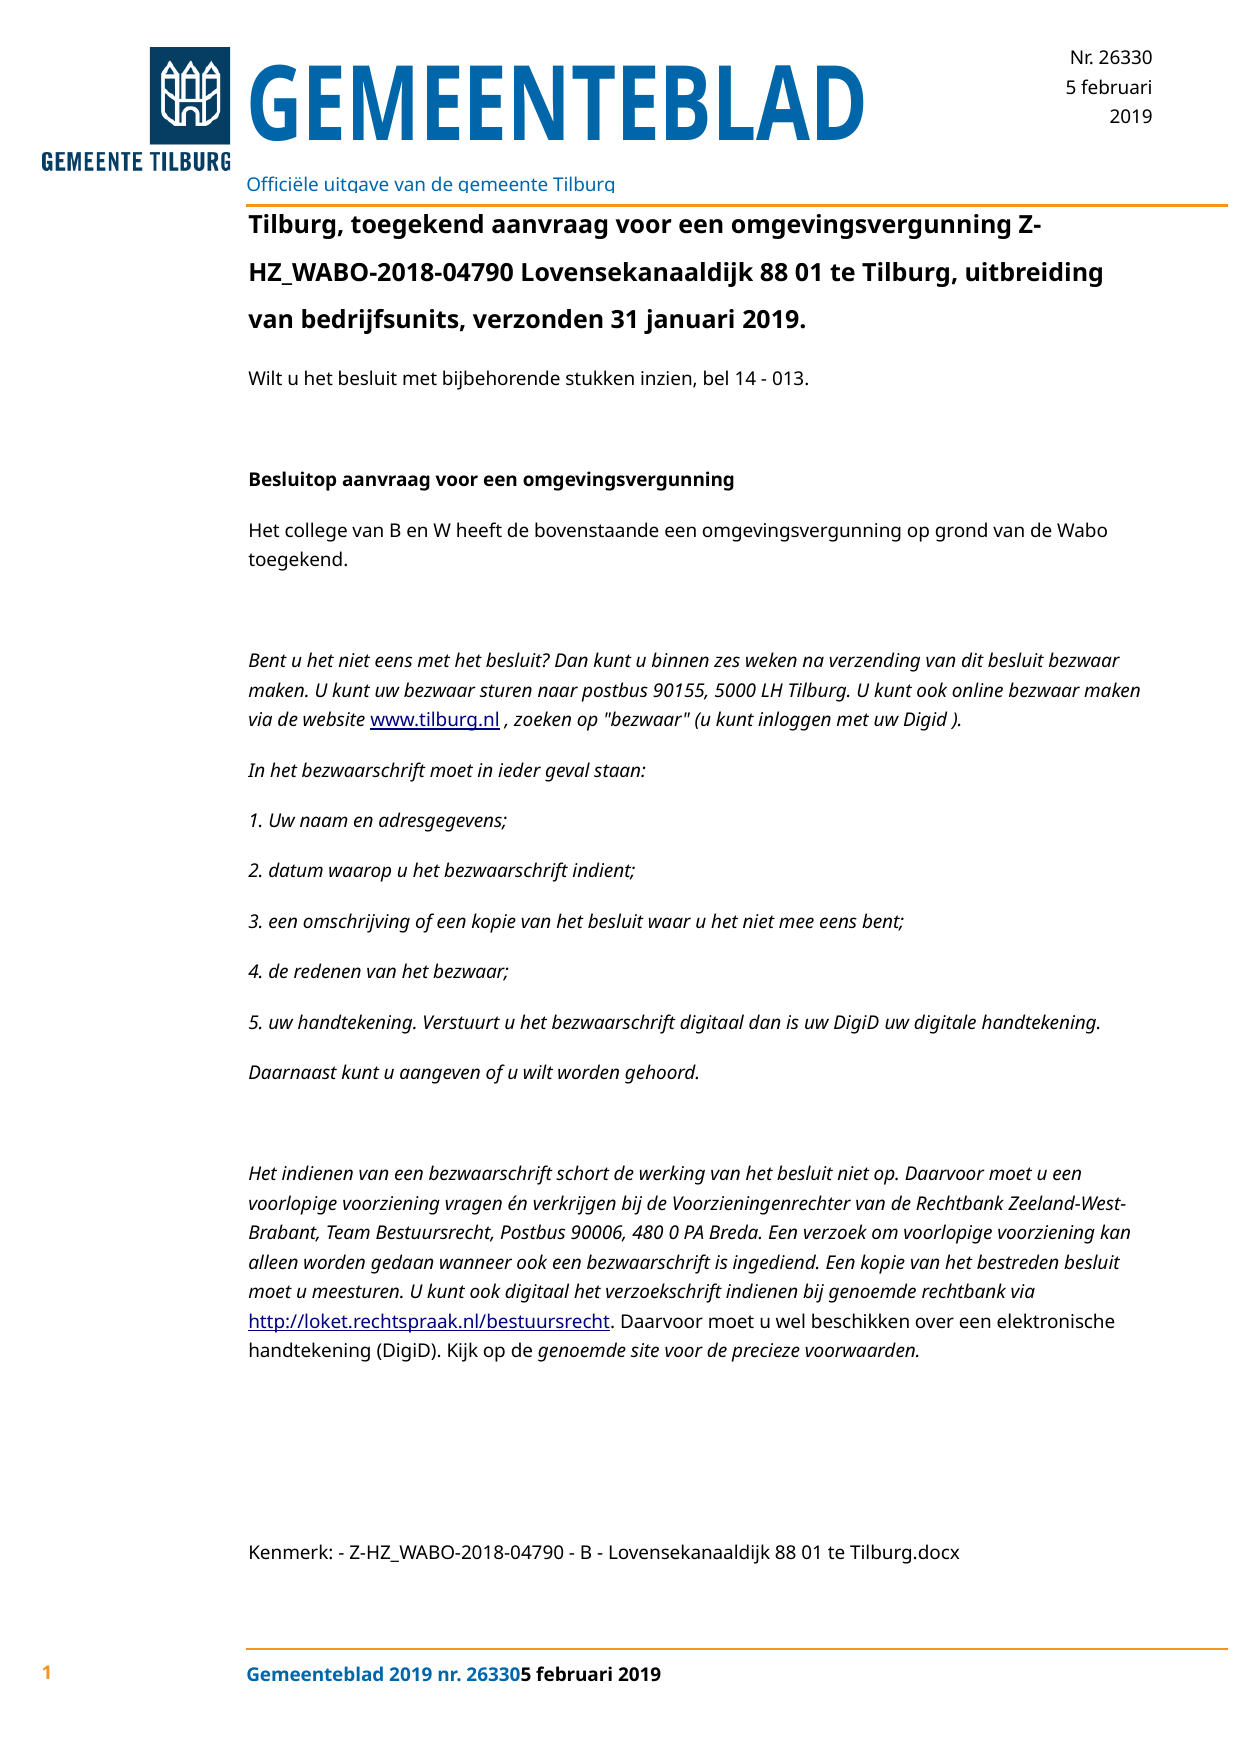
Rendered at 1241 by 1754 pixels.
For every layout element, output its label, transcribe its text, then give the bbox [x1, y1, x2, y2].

text Tilburg, toegekend aanvraag voor een omgevingsvergunning Z-HZ_WABO-2018-04790 Lovensekanaaldijk 88 01 te Tilburg, uitbreiding van bedrijfsunits, verzonden 31 januari 2019. [248, 207, 1152, 336]
text Besluitop aanvraag voor een omgevingsvergunning [248, 466, 1152, 492]
text 1. Uw naam en adresgegevens; [248, 807, 1152, 833]
text Daarnaast kunt u aangeven of u wilt worden gehoord. [248, 1059, 1152, 1085]
text 2. datum waarop u het bezwaarschrift indient; [248, 858, 1152, 883]
text Bent u het niet eens met het besluit? Dan kunt u binnen zes weken na verzending van dit besluit bezwaar maken. U kunt uw bezwaar sturen naar postbus 90155, 5000 LH Tilburg. U kunt ook online bezwaar maken via de website www.tilburg.nl , zoeken op "bezwaar" (u kunt inloggen met uw Digid ). [248, 647, 1152, 732]
picture [41, 47, 231, 172]
text 5. uw handtekening. Verstuurt u het bezwaarschrift digitaal dan is uw DigiD uw digitale handtekening. [248, 1009, 1152, 1034]
text 3. een omschrijving of een kopie van het besluit waar u het niet mee eens bent; [248, 908, 1152, 934]
text Het college van B en W heeft de bovenstaande een omgevingsvergunning op grond van de Wabo toegekend. [248, 517, 1152, 572]
text Kenmerk: - Z-HZ_WABO-2018-04790 - B - Lovensekanaaldijk 88 01 te Tilburg.docx [248, 1539, 1152, 1565]
text 4. de redenen van het bezwaar; [248, 958, 1152, 984]
text Wilt u het besluit met bijbehorende stukken inzien, bel 14 - 013. [248, 366, 1152, 391]
text In het bezwaarschrift moet in ieder geval staan: [248, 757, 1152, 782]
text Het indienen van een bezwaarschrift schort de werking van het besluit niet op. Daarvoor moet u een voorlopige voorziening vragen én verkrijgen bij de Voorzieningenrechter van de Rechtbank Zeeland-West-Brabant, Team Bestuursrecht, Postbus 90006, 480 0 PA Breda. Een verzoek om voorlopige voorziening kan alleen worden gedaan wanneer ook een bezwaarschrift is ingediend. Een kopie van het bestreden besluit moet u meesturen. U kunt ook digitaal het verzoekschrift indienen bij genoemde rechtbank via http://loket.rechtspraak.nl/bestuursrecht. Daarvoor moet u wel beschikken over een elektronische handtekening (DigiD). Kijk op de genoemde site voor de precieze voorwaarden. [248, 1160, 1152, 1363]
